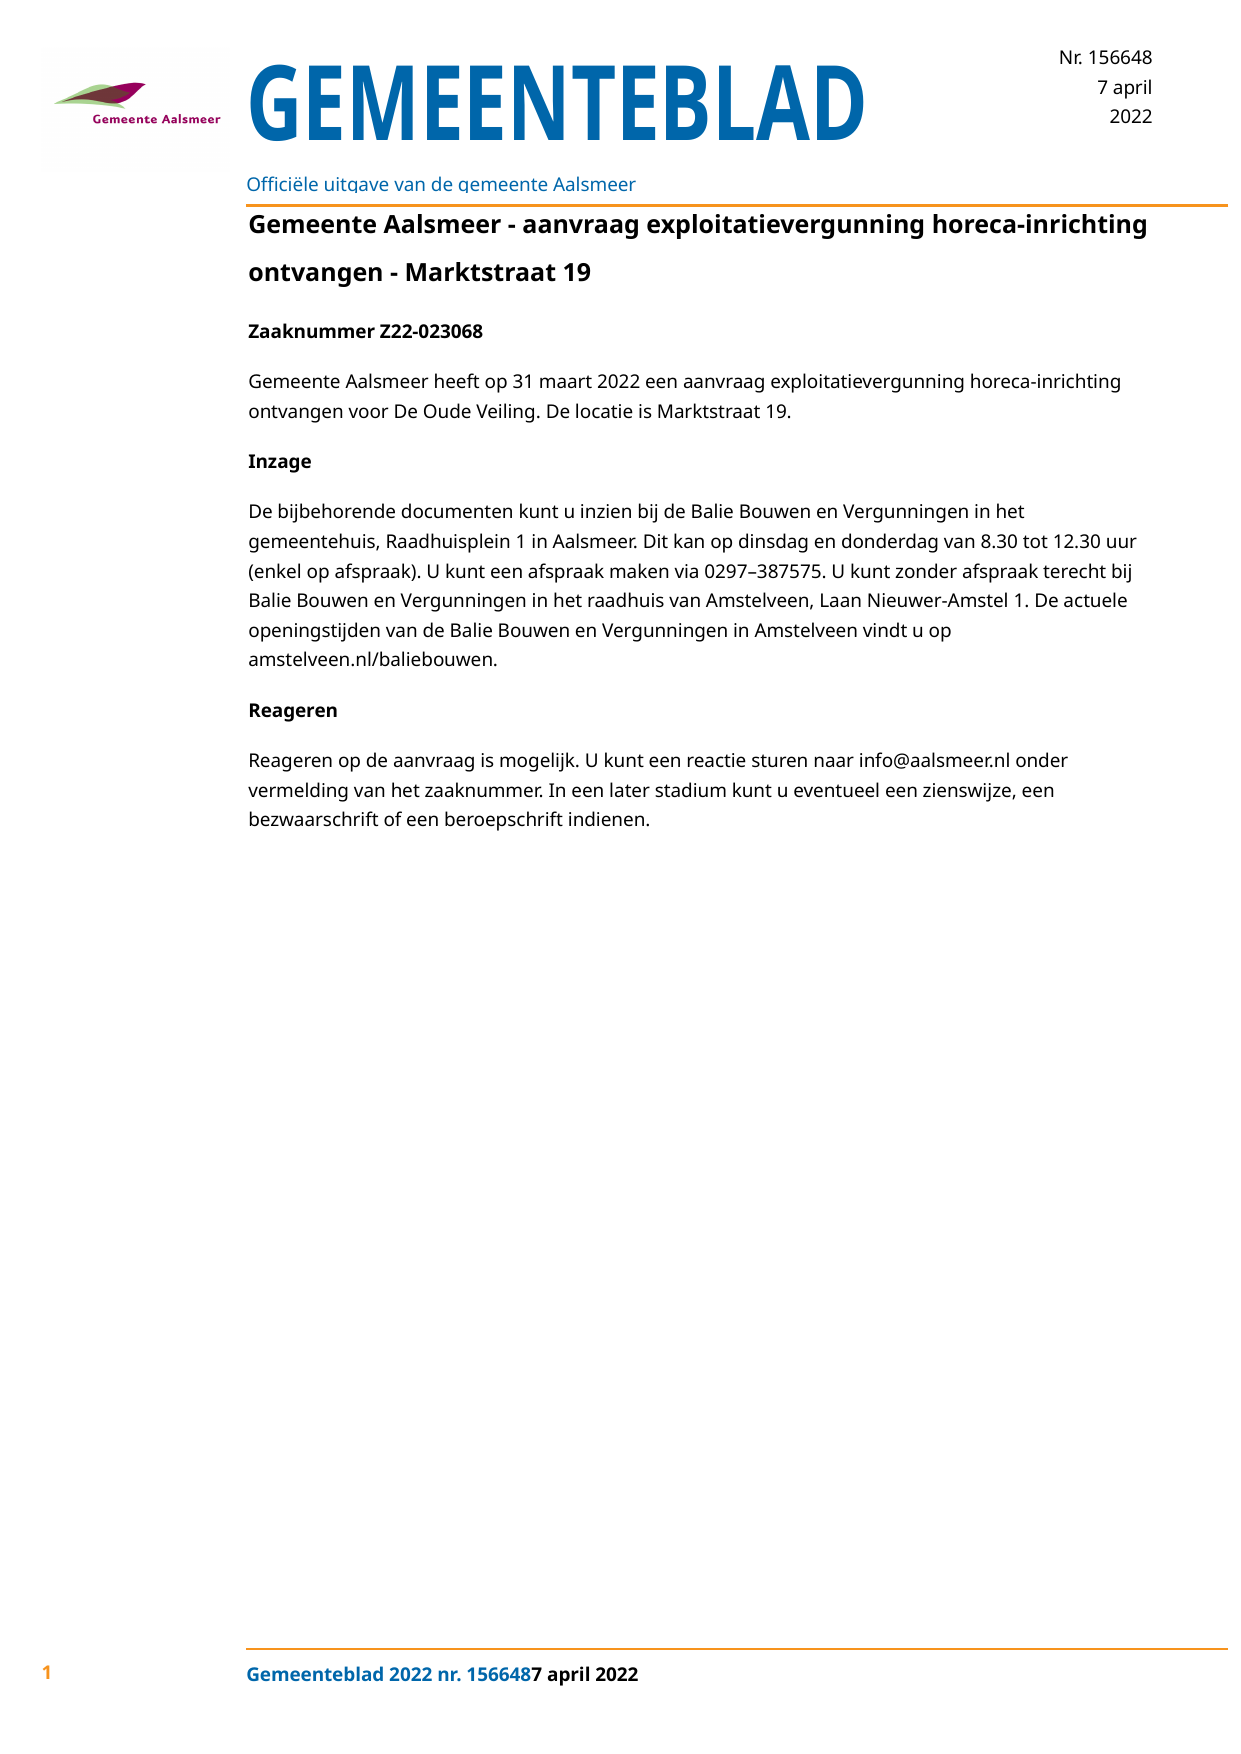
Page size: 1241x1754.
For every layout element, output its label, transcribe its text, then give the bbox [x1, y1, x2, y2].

text Reageren op de aanvraag is mogelijk. U kunt een reactie sturen naar info@aalsmeer.nl onder vermelding van het zaaknummer. In een later stadium kunt u eventueel een zienswijze, een bezwaarschrift of een beroepschrift indienen. [248, 747, 1152, 832]
picture [41, 47, 231, 172]
text Inzage [248, 448, 1152, 474]
text Gemeente Aalsmeer - aanvraag exploitatievergunning horeca-inrichting ontvangen - Marktstraat 19 [248, 207, 1152, 288]
text Reageren [248, 697, 1152, 723]
text Gemeente Aalsmeer heeft op 31 maart 2022 een aanvraag exploitatievergunning horeca-inrichting ontvangen voor De Oude Veiling. De locatie is Marktstraat 19. [248, 368, 1152, 424]
text Zaaknummer Z22-023068 [248, 318, 1152, 344]
text De bijbehorende documenten kunt u inzien bij de Balie Bouwen en Vergunningen in het gemeentehuis, Raadhuisplein 1 in Aalsmeer. Dit kan op dinsdag en donderdag van 8.30 tot 12.30 uur (enkel op afspraak). U kunt een afspraak maken via 0297–387575. U kunt zonder afspraak terecht bij Balie Bouwen en Vergunningen in het raadhuis van Amstelveen, Laan Nieuwer-Amstel 1. De actuele openingstijden van de Balie Bouwen en Vergunningen in Amstelveen vindt u op amstelveen.nl/baliebouwen. [248, 499, 1152, 672]
